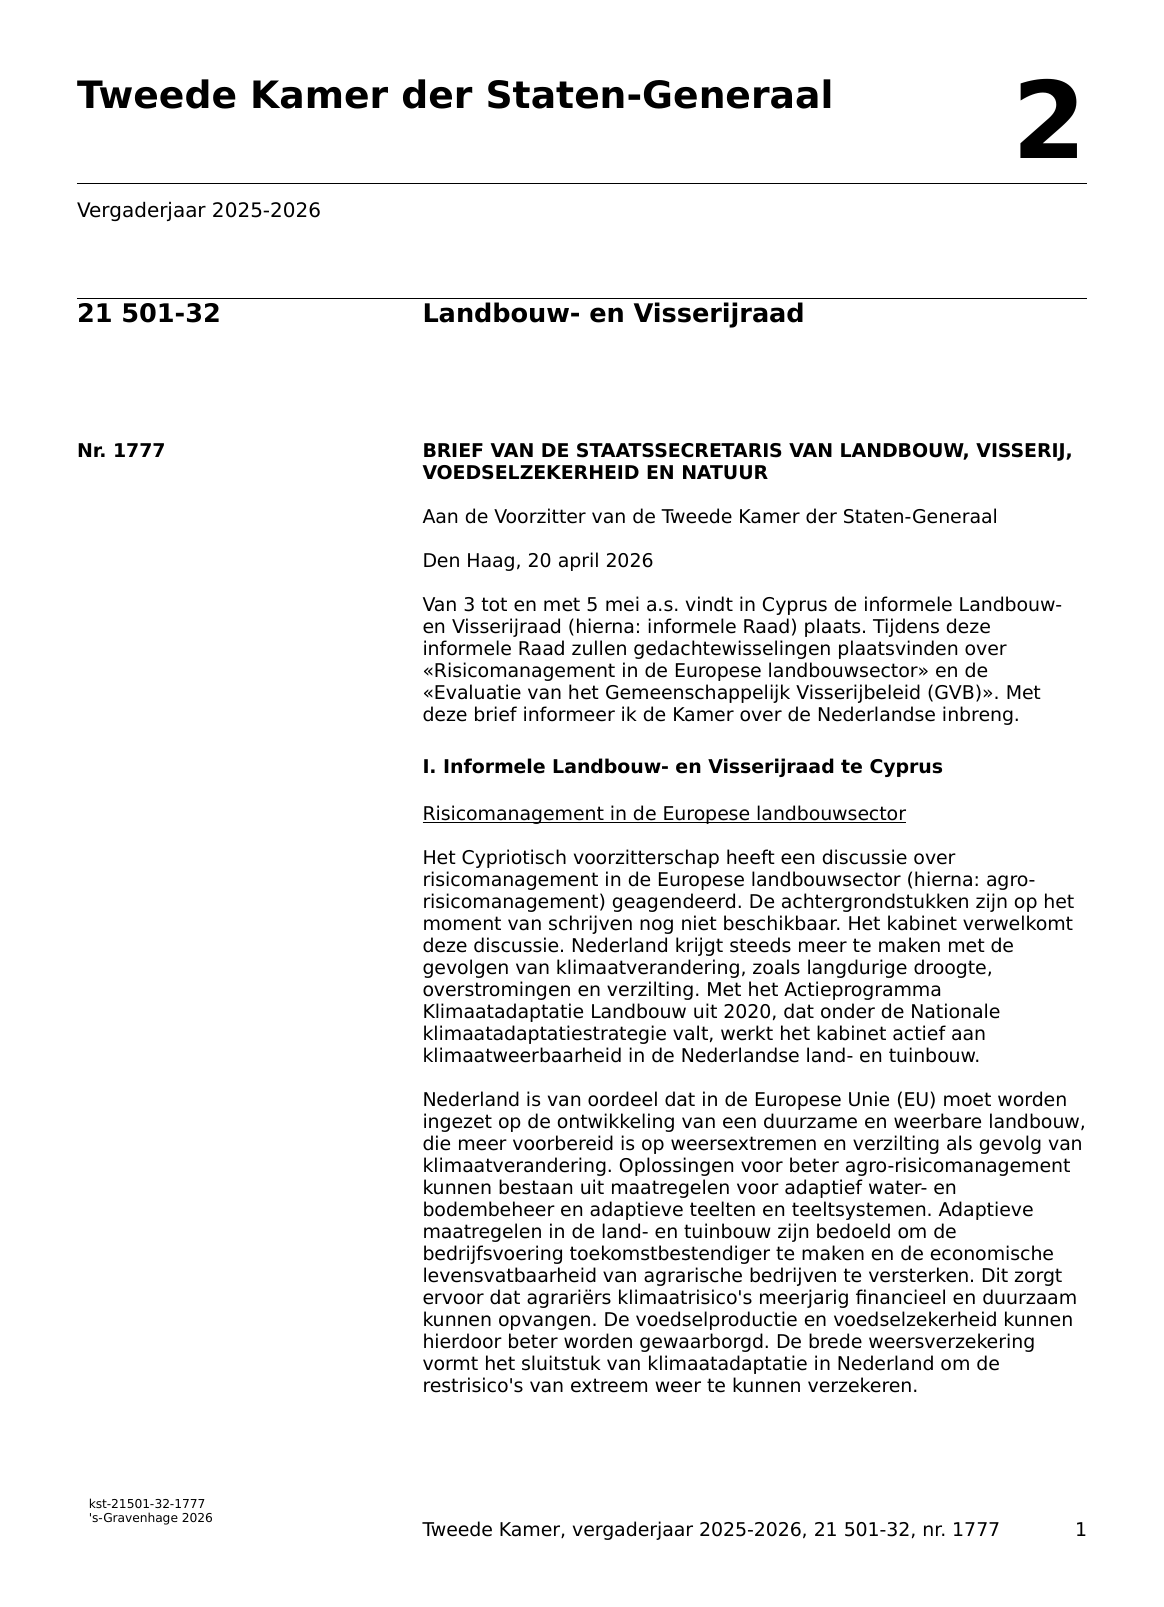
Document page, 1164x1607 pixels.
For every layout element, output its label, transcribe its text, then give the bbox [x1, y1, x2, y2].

text Nederland is van oordeel dat in de Europese Unie (EU) moet worden ingezet op de ontwikkeling van een duurzame en weerbare landbouw, die meer voorbereid is op weersextremen en verzilting als gevolg van klimaatverandering. Oplossingen voor beter agro-risicomanagement kunnen bestaan uit maatregelen voor adaptief water- en bodembeheer en adaptieve teelten en teeltsystemen. Adaptieve maatregelen in de land- en tuinbouw zijn bedoeld om de bedrijfsvoering toekomstbestendiger te maken en de economische levensvatbaarheid van agrarische bedrijven te versterken. Dit zorgt ervoor dat agrariërs klimaatrisico's meerjarig financieel en duurzaam kunnen opvangen. De voedselproductie en voedselzekerheid kunnen hierdoor beter worden gewaarborgd. De brede weersverzekering vormt het sluitstuk van klimaatadaptatie in Nederland om de restrisico's van extreem weer te kunnen verzekeren. [422, 1089, 1087, 1397]
text Van 3 tot en met 5 mei a.s. vindt in Cyprus de informele Landbouw- en Visserijraad (hierna: informele Raad) plaats. Tijdens deze informele Raad zullen gedachtewisselingen plaatsvinden over «Risicomanagement in de Europese landbouwsector» en de «Evaluatie van het Gemeenschappelijk Visserijbeleid (GVB)». Met deze brief informeer ik de Kamer over de Nederlandse inbreng. [422, 594, 1087, 726]
table_cell Vergaderjaar 2025-2026 [77, 184, 1087, 298]
table_header Tweede Kamer der Staten-Generaal [77, 59, 886, 183]
subtitle 21 501-32 Landbouw- en Visserijraad [77, 299, 1087, 329]
subtitle Nr. 1777 BRIEF VAN DE STAATSSECRETARIS VAN LANDBOUW, VISSERIJ, VOEDSELZEKERHEID EN NATUUR [77, 440, 1087, 484]
text Het Cypriotisch voorzitterschap heeft een discussie over risicomanagement in de Europese landbouwsector (hierna: agro-risicomanagement) geagendeerd. De achtergrondstukken zijn op het moment van schrijven nog niet beschikbaar. Het kabinet verwelkomt deze discussie. Nederland krijgt steeds meer te maken met de gevolgen van klimaatverandering, zoals langdurige droogte, overstromingen en verzilting. Met het Actieprogramma Klimaatadaptatie Landbouw uit 2020, dat onder de Nationale klimaatadaptatiestrategie valt, werkt het kabinet actief aan klimaatweerbaarheid in de Nederlandse land- en tuinbouw. [422, 847, 1087, 1067]
text Den Haag, 20 april 2026 [422, 550, 1087, 572]
text kst-21501-32-1777 [88, 1497, 323, 1511]
text Aan de Voorzitter van de Tweede Kamer der Staten-Generaal [422, 506, 1087, 528]
subtitle Risicomanagement in de Europese landbouwsector [422, 803, 1087, 825]
text 's-Gravenhage 2026 [88, 1511, 323, 1525]
subtitle I. Informele Landbouw- en Visserijraad te Cyprus [422, 756, 1087, 778]
table_header 2 [886, 59, 1087, 183]
